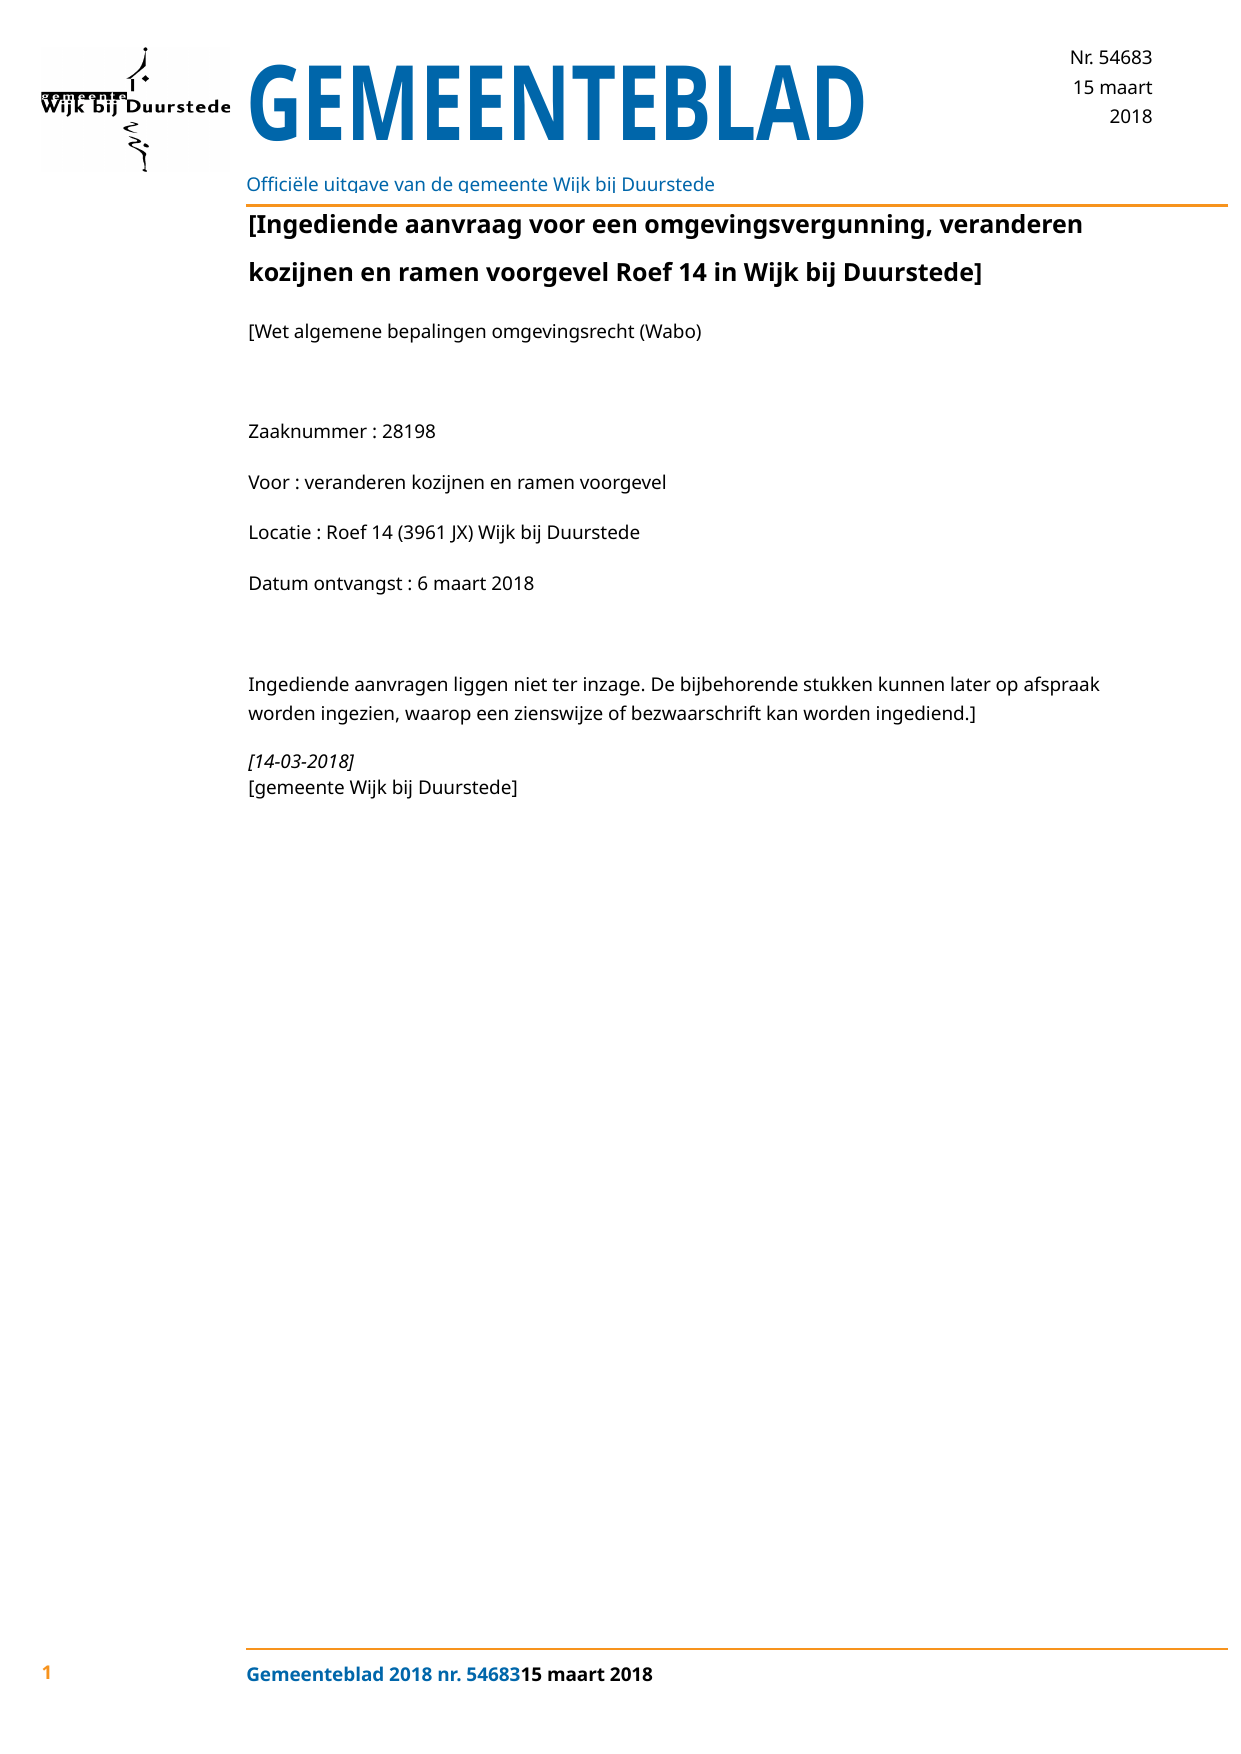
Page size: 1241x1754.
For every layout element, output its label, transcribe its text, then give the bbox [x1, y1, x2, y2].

text Datum ontvangst : 6 maart 2018 [248, 570, 1152, 596]
text Ingediende aanvragen liggen niet ter inzage. De bijbehorende stukken kunnen later op afspraak worden ingezien, waarop een zienswijze of bezwaarschrift kan worden ingediend.] [248, 671, 1152, 726]
text [Ingediende aanvraag voor een omgevingsvergunning, veranderen kozijnen en ramen voorgevel Roef 14 in Wijk bij Duurstede] [248, 207, 1152, 288]
text [gemeente Wijk bij Duurstede] [248, 774, 1152, 800]
text Zaaknummer : 28198 [248, 419, 1152, 444]
picture [41, 47, 231, 172]
text [14-03-2018] [248, 748, 1152, 774]
text [Wet algemene bepalingen omgevingsrecht (Wabo) [248, 318, 1152, 344]
text Locatie : Roef 14 (3961 JX) Wijk bij Duurstede [248, 519, 1152, 545]
text Voor : veranderen kozijnen en ramen voorgevel [248, 469, 1152, 495]
